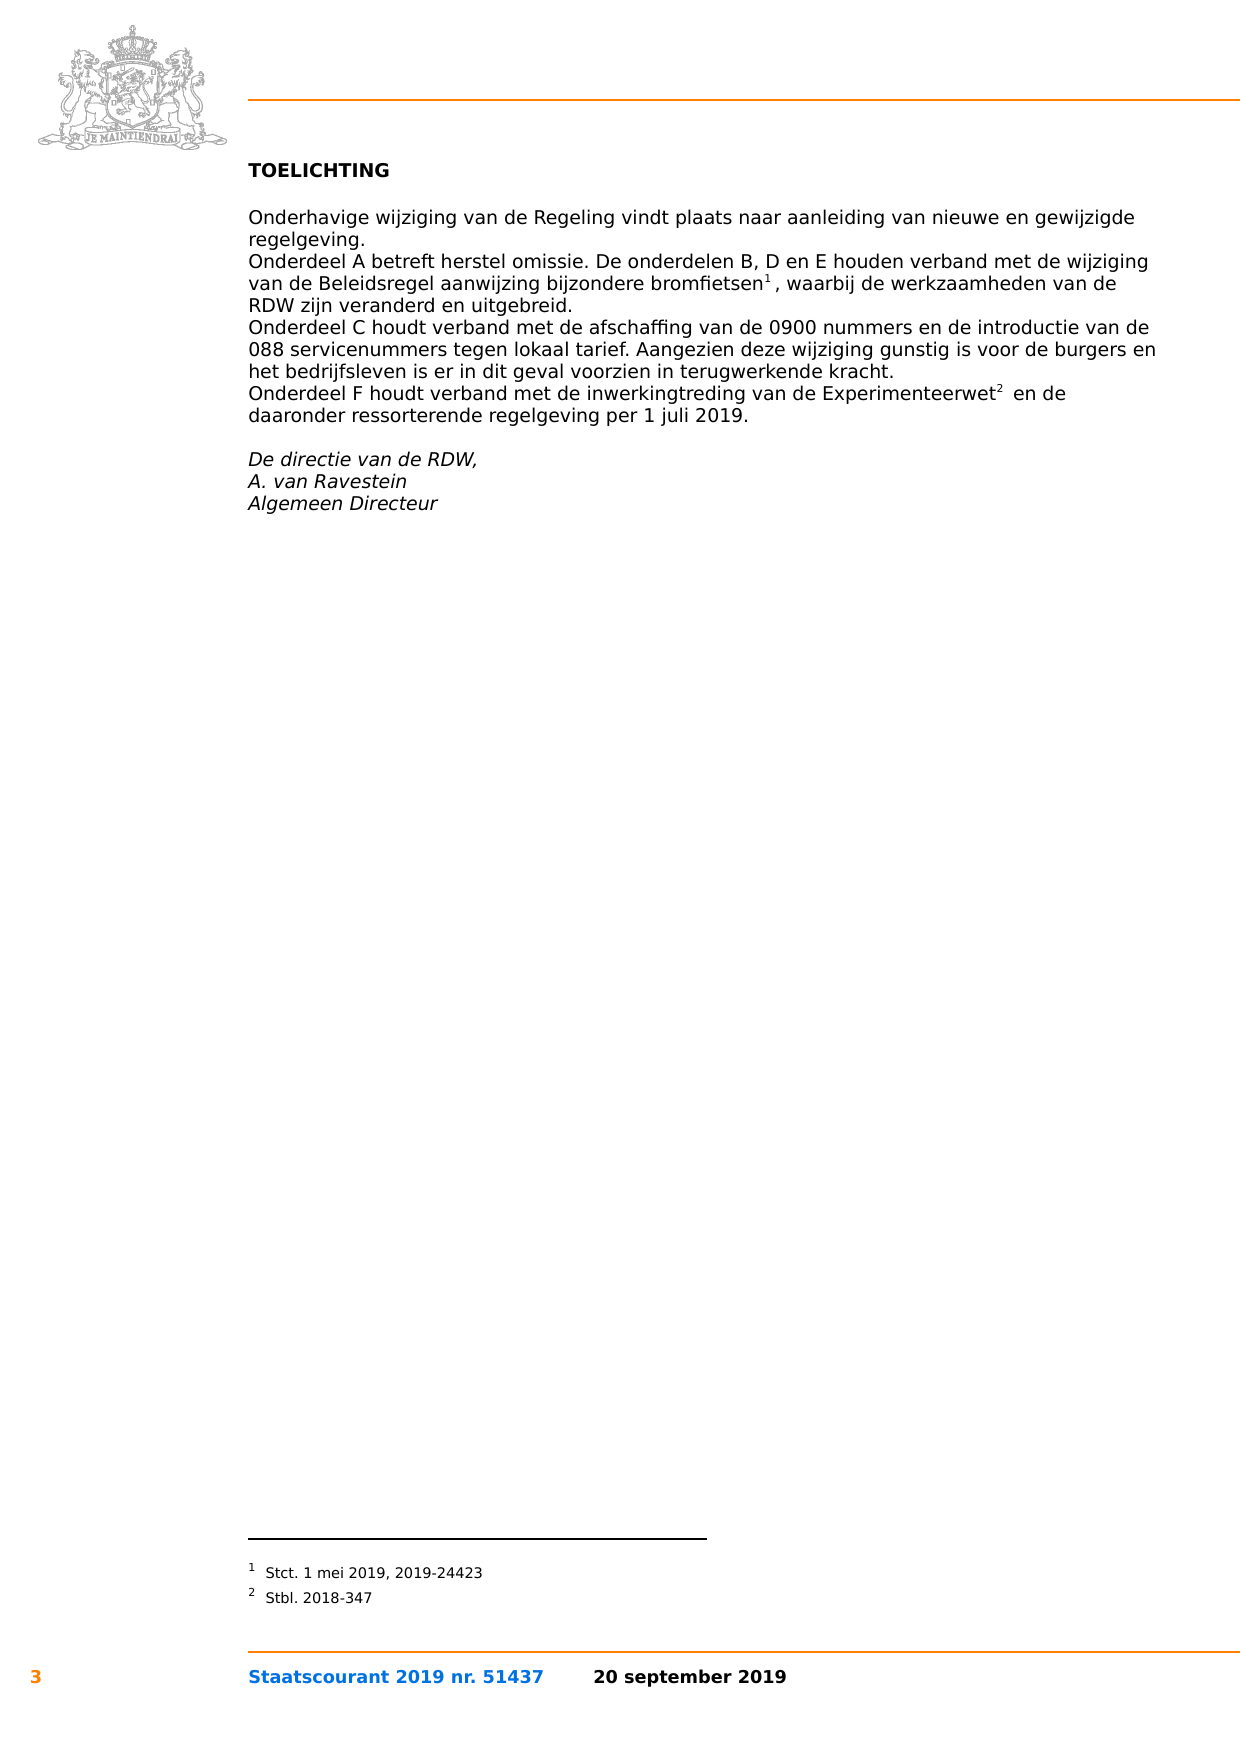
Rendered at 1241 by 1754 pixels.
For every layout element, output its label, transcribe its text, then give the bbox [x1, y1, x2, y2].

text Onderdeel F houdt verband met de inwerkingtreding van de Experimenteerwet en de daaronder ressorterende regelgeving per 1 juli 2019. [248, 383, 1163, 427]
text Onderhavige wijziging van de Regeling vindt plaats naar aanleiding van nieuwe en gewijzigde regelgeving. [248, 207, 1163, 251]
text De directie van de RDW, A. van Ravestein Algemeen Directeur [248, 448, 1163, 514]
picture [38, 25, 227, 150]
text Onderdeel A betreft herstel omissie. De onderdelen B, D en E houden verband met de wijziging van de Beleidsregel aanwijzing bijzondere bromfietsen, waarbij de werkzaamheden van de RDW zijn veranderd en uitgebreid. [248, 251, 1163, 317]
text Onderdeel C houdt verband met de afschaffing van de 0900 nummers en de introductie van de 088 servicenummers tegen lokaal tarief. Aangezien deze wijziging gunstig is voor de burgers en het bedrijfsleven is er in dit geval voorzien in terugwerkende kracht. [248, 317, 1163, 383]
subtitle TOELICHTING [248, 160, 1163, 182]
text Stct. 1 mei 2019, 2019-24423 [248, 1561, 1163, 1583]
text Stbl. 2018-347 [248, 1586, 1163, 1608]
